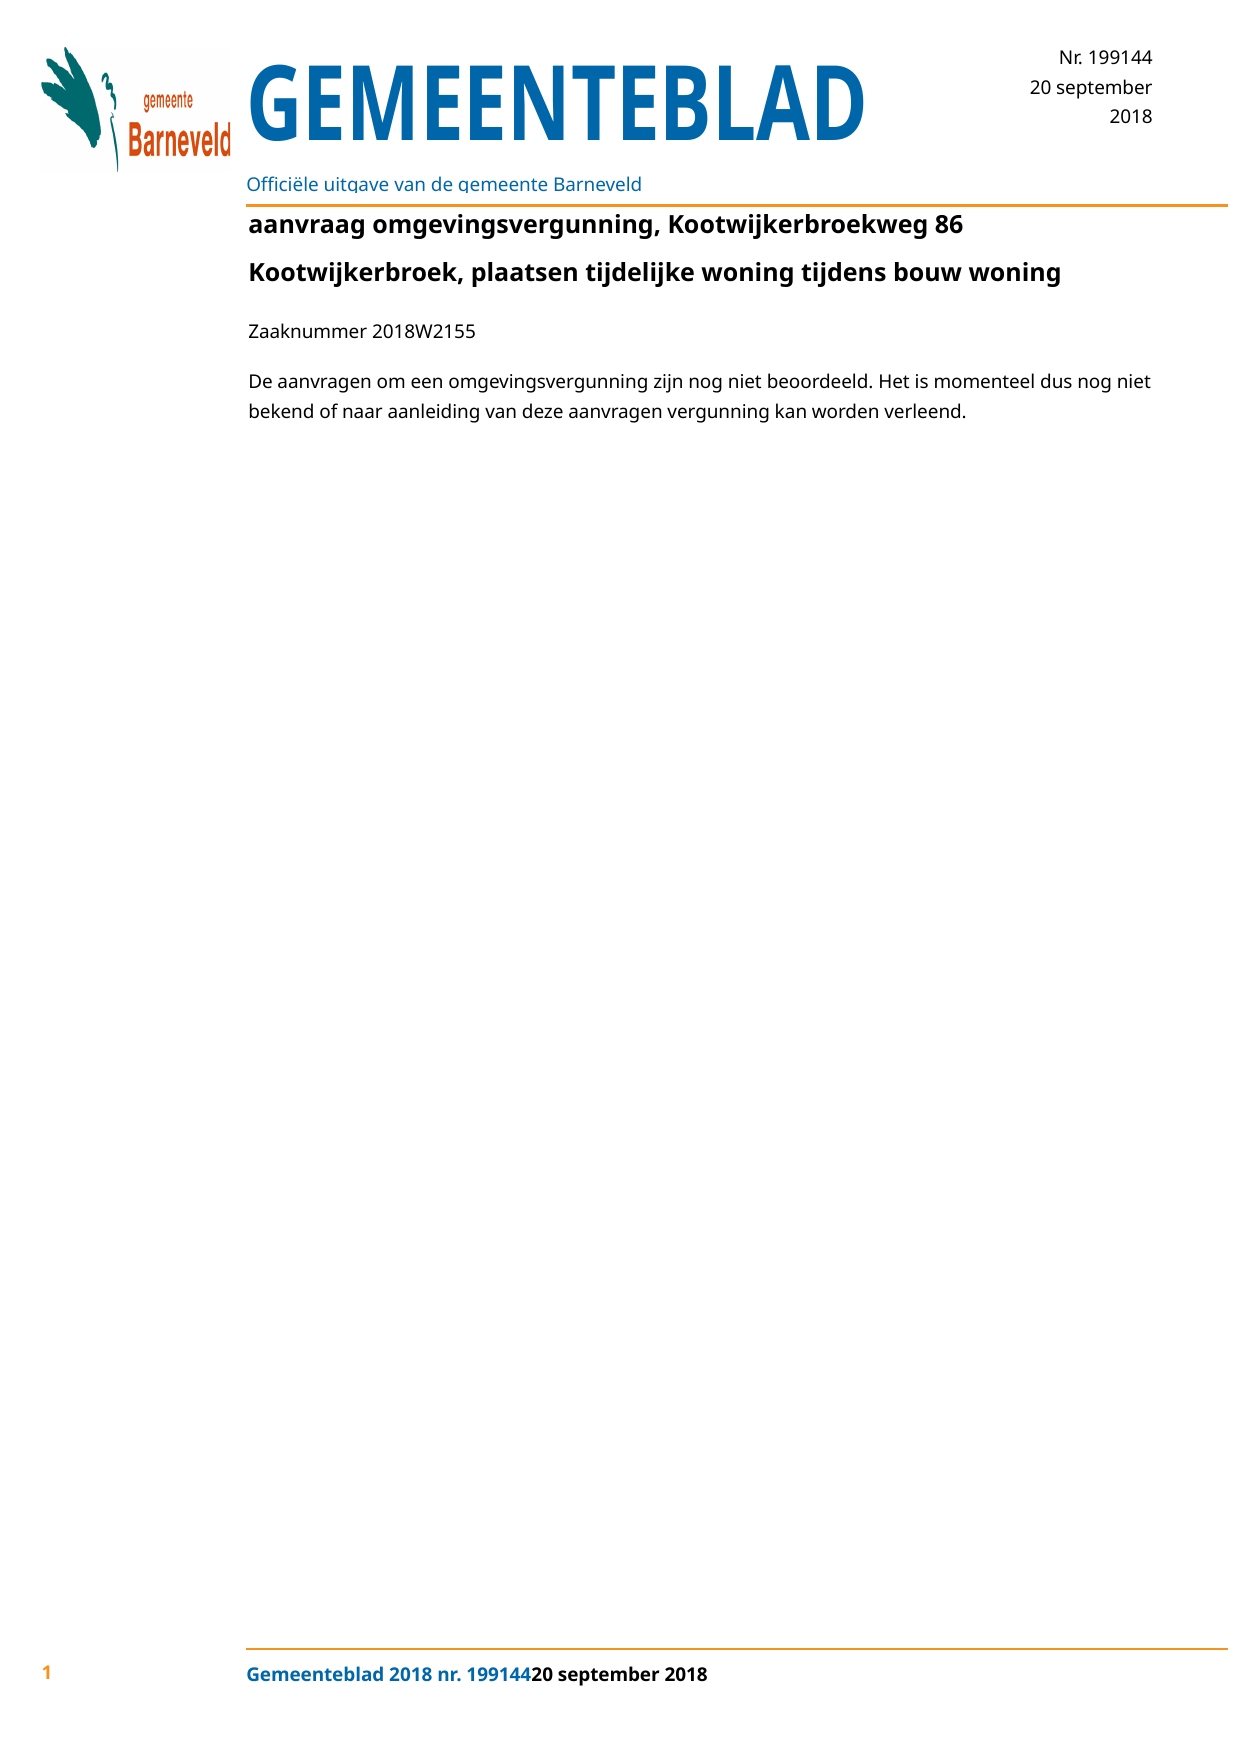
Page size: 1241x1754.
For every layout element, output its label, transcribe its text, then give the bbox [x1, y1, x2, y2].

text aanvraag omgevingsvergunning, Kootwijkerbroekweg 86 Kootwijkerbroek, plaatsen tijdelijke woning tijdens bouw woning [248, 207, 1152, 288]
text Zaaknummer 2018W2155 [248, 318, 1152, 344]
text De aanvragen om een omgevingsvergunning zijn nog niet beoordeeld. Het is momenteel dus nog niet bekend of naar aanleiding van deze aanvragen vergunning kan worden verleend. [248, 368, 1152, 424]
picture [41, 47, 231, 172]
